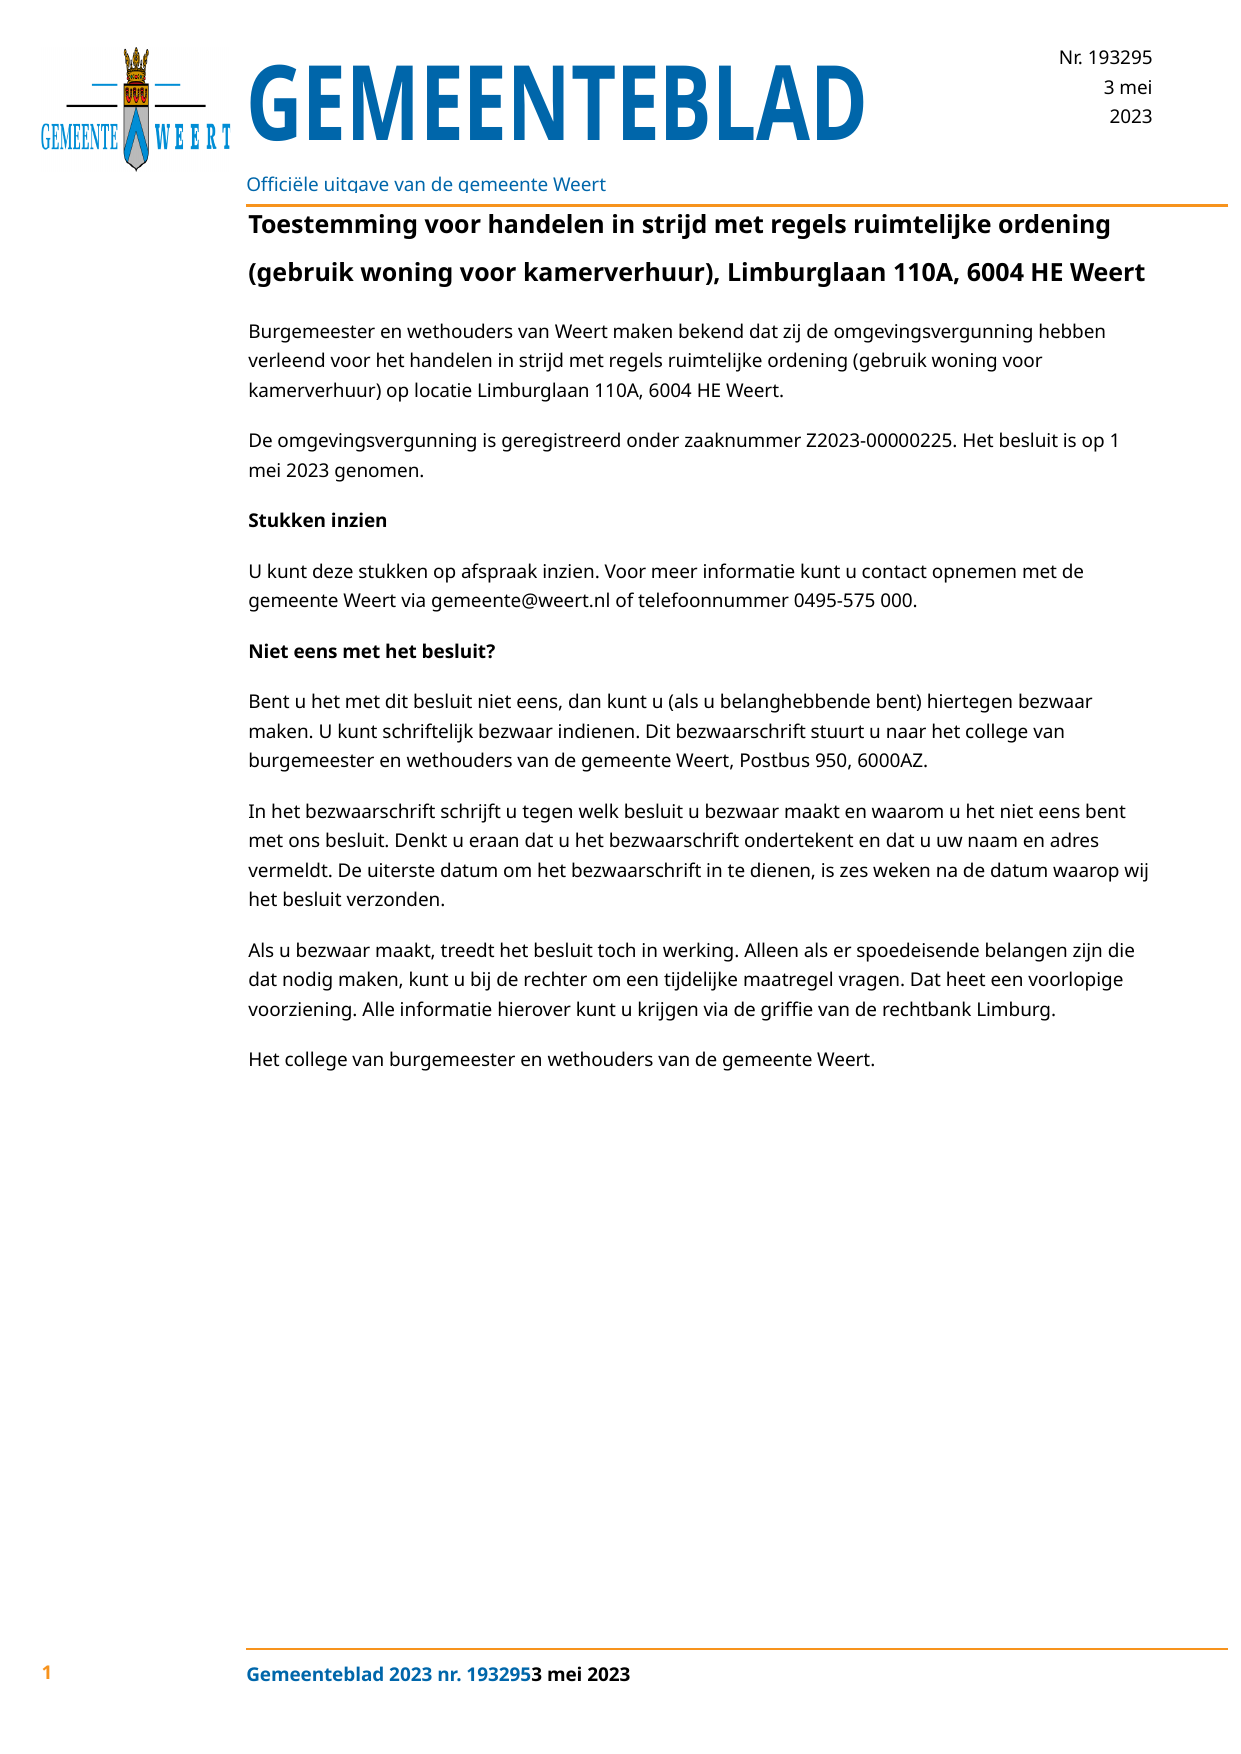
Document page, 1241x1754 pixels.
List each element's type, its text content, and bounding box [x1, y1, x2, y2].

picture [41, 47, 231, 172]
text In het bezwaarschrift schrijft u tegen welk besluit u bezwaar maakt en waarom u het niet eens bent met ons besluit. Denkt u eraan dat u het bezwaarschrift ondertekent en dat u uw naam en adres vermeldt. De uiterste datum om het bezwaarschrift in te dienen, is zes weken na de datum waarop wij het besluit verzonden. [248, 798, 1152, 912]
text Burgemeester en wethouders van Weert maken bekend dat zij de omgevingsvergunning hebben verleend voor het handelen in strijd met regels ruimtelijke ordening (gebruik woning voor kamerverhuur) op locatie Limburglaan 110A, 6004 HE Weert. [248, 318, 1152, 403]
text Als u bezwaar maakt, treedt het besluit toch in werking. Alleen als er spoedeisende belangen zijn die dat nodig maken, kunt u bij de rechter om een tijdelijke maatregel vragen. Dat heet een voorlopige voorziening. Alle informatie hierover kunt u krijgen via de griffie van de rechtbank Limburg. [248, 937, 1152, 1022]
text Niet eens met het besluit? [248, 638, 1152, 664]
text Toestemming voor handelen in strijd met regels ruimtelijke ordening (gebruik woning voor kamerverhuur), Limburglaan 110A, 6004 HE Weert [248, 207, 1152, 288]
text Het college van burgemeester en wethouders van de gemeente Weert. [248, 1047, 1152, 1072]
text Stukken inzien [248, 507, 1152, 533]
text De omgevingsvergunning is geregistreerd onder zaaknummer Z2023-00000225. Het besluit is op 1 mei 2023 genomen. [248, 427, 1152, 483]
text Bent u het met dit besluit niet eens, dan kunt u (als u belanghebbende bent) hiertegen bezwaar maken. U kunt schriftelijk bezwaar indienen. Dit bezwaarschrift stuurt u naar het college van burgemeester en wethouders van de gemeente Weert, Postbus 950, 6000AZ. [248, 688, 1152, 773]
text U kunt deze stukken op afspraak inzien. Voor meer informatie kunt u contact opnemen met de gemeente Weert via gemeente@weert.nl of telefoonnummer 0495-575 000. [248, 558, 1152, 613]
